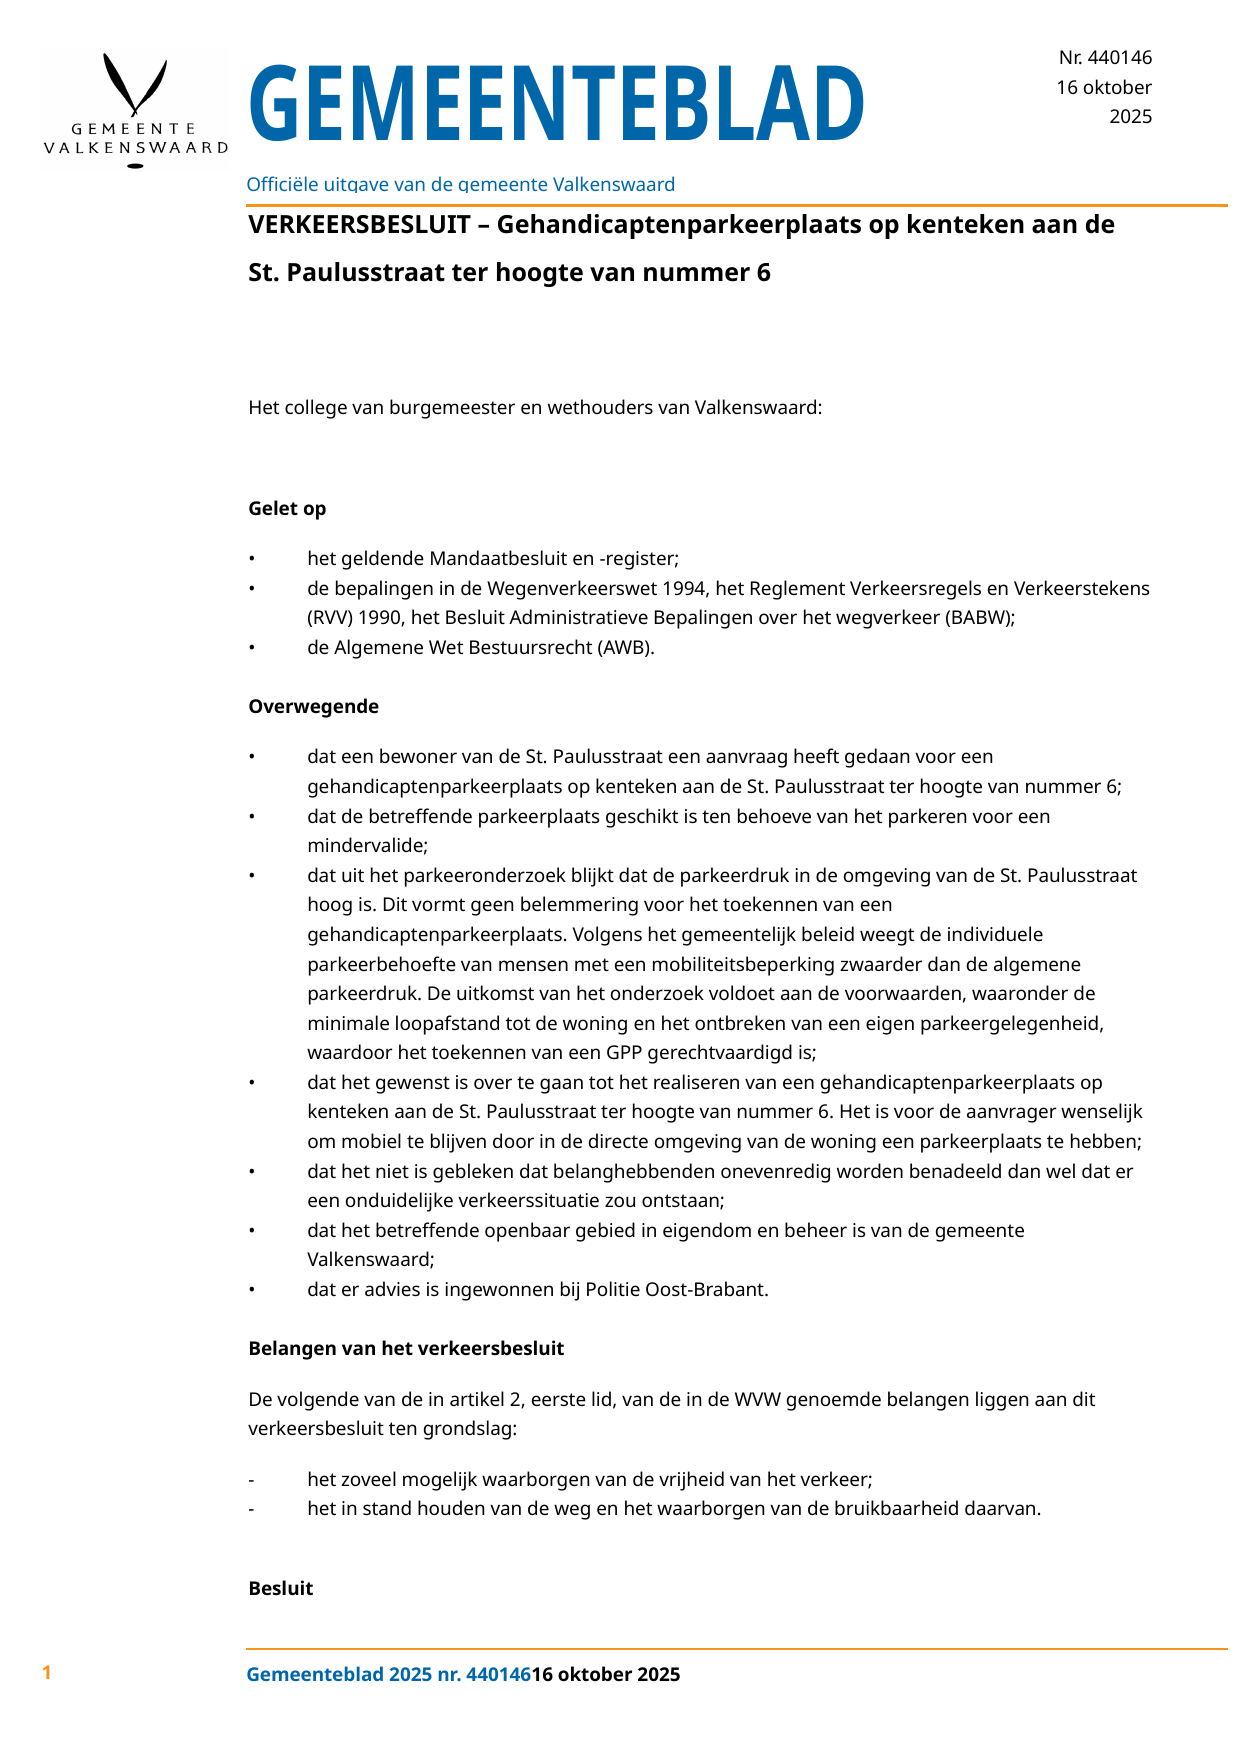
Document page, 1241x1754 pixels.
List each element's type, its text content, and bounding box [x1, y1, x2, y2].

list het in stand houden van de weg en het waarborgen van de bruikbaarheid daarvan. [248, 1495, 1152, 1521]
list dat er advies is ingewonnen bij Politie Oost-Brabant. [248, 1276, 1152, 1302]
list het geldende Mandaatbesluit en -register; [248, 545, 1152, 571]
list dat het gewenst is over te gaan tot het realiseren van een gehandicaptenparkeerplaats op kenteken aan de St. Paulusstraat ter hoogte van nummer 6. Het is voor de aanvrager wenselijk om mobiel te blijven door in de directe omgeving van de woning een parkeerplaats te hebben; [248, 1069, 1152, 1154]
text De volgende van de in artikel 2, eerste lid, van de in de WVW genoemde belangen liggen aan dit verkeersbesluit ten grondslag: [248, 1386, 1152, 1441]
list dat uit het parkeeronderzoek blijkt dat de parkeerdruk in de omgeving van de St. Paulusstraat hoog is. Dit vormt geen belemmering voor het toekennen van een gehandicaptenparkeerplaats. Volgens het gemeentelijk beleid weegt de individuele parkeerbehoefte van mensen met een mobiliteitsbeperking zwaarder dan de algemene parkeerdruk. De uitkomst van het onderzoek voldoet aan de voorwaarden, waaronder de minimale loopafstand tot de woning en het ontbreken van een eigen parkeergelegenheid, waardoor het toekennen van een GPP gerechtvaardigd is; [248, 862, 1152, 1065]
text Gelet op [248, 495, 1152, 521]
list de Algemene Wet Bestuursrecht (AWB). [248, 634, 1152, 660]
list dat het betreffende openbaar gebied in eigendom en beheer is van de gemeente Valkenswaard; [248, 1217, 1152, 1272]
list dat de betreffende parkeerplaats geschikt is ten behoeve van het parkeren voor een mindervalide; [248, 803, 1152, 858]
text VERKEERSBESLUIT – Gehandicaptenparkeerplaats op kenteken aan de St. Paulusstraat ter hoogte van nummer 6 [248, 207, 1152, 288]
list het zoveel mogelijk waarborgen van de vrijheid van het verkeer; [248, 1466, 1152, 1491]
picture [41, 47, 231, 172]
list de bepalingen in de Wegenverkeerswet 1994, het Reglement Verkeersregels en Verkeerstekens (RVV) 1990, het Besluit Administratieve Bepalingen over het wegverkeer (BABW); [248, 575, 1152, 630]
text Belangen van het verkeersbesluit [248, 1335, 1152, 1361]
text Besluit [248, 1575, 1152, 1601]
text Overwegende [248, 693, 1152, 719]
list dat het niet is gebleken dat belanghebbenden onevenredig worden benadeeld dan wel dat er een onduidelijke verkeerssituatie zou ontstaan; [248, 1158, 1152, 1213]
list dat een bewoner van de St. Paulusstraat een aanvraag heeft gedaan voor een gehandicaptenparkeerplaats op kenteken aan de St. Paulusstraat ter hoogte van nummer 6; [248, 744, 1152, 799]
text Het college van burgemeester en wethouders van Valkenswaard: [248, 394, 1152, 420]
